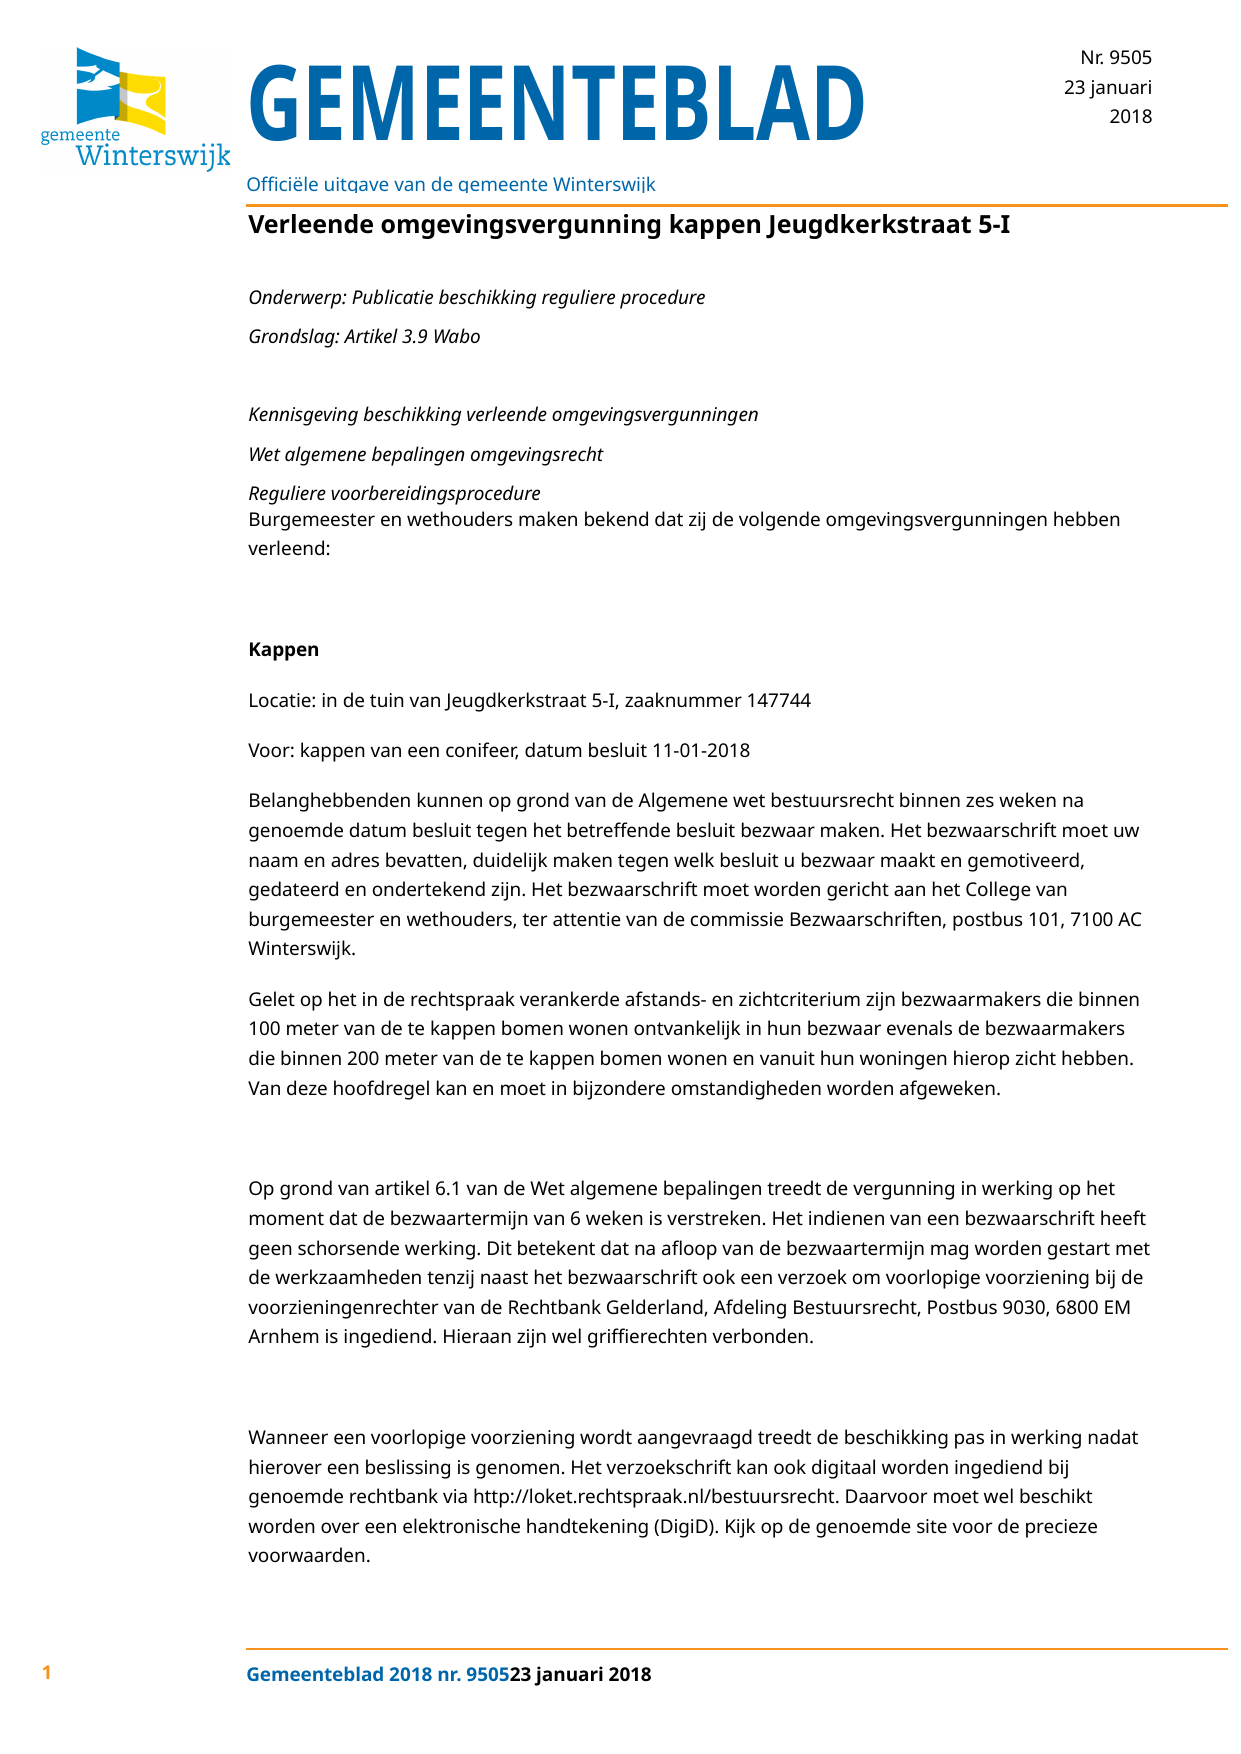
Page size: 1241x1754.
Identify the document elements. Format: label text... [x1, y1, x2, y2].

text Wet algemene bepalingen omgevingsrecht [248, 441, 1152, 467]
text Kennisgeving beschikking verleende omgevingsvergunningen [248, 402, 1152, 427]
text Grondslag: Artikel 3.9 Wabo [248, 323, 1152, 349]
text Wanneer een voorlopige voorziening wordt aangevraagd treedt de beschikking pas in werking nadat hierover een beslissing is genomen. Het verzoekschrift kan ook digitaal worden ingediend bij genoemde rechtbank via http://loket.rechtspraak.nl/bestuursrecht. Daarvoor moet wel beschikt worden over een elektronische handtekening (DigiD). Kijk op de genoemde site voor de precieze voorwaarden. [248, 1424, 1152, 1568]
text Voor: kappen van een conifeer, datum besluit 11-01-2018 [248, 737, 1152, 763]
text Onderwerp: Publicatie beschikking reguliere procedure [248, 284, 1152, 309]
text Verleende omgevingsvergunning kappen Jeugdkerkstraat 5-I [248, 207, 1152, 241]
text Burgemeester en wethouders maken bekend dat zij de volgende omgevingsvergunningen hebben verleend: [248, 506, 1152, 561]
picture [41, 47, 231, 172]
text Locatie: in de tuin van Jeugdkerkstraat 5-I, zaaknummer 147744 [248, 687, 1152, 712]
picture [225, 153, 231, 162]
text Gelet op het in de rechtspraak verankerde afstands- en zichtcriterium zijn bezwaarmakers die binnen 100 meter van de te kappen bomen wonen ontvankelijk in hun bezwaar evenals de bezwaarmakers die binnen 200 meter van de te kappen bomen wonen en vanuit hun woningen hierop zicht hebben. Van deze hoofdregel kan en moet in bijzondere omstandigheden worden afgeweken. [248, 986, 1152, 1100]
text Reguliere voorbereidingsprocedure [248, 480, 1152, 506]
text Belanghebbenden kunnen op grond van de Algemene wet bestuursrecht binnen zes weken na genoemde datum besluit tegen het betreffende besluit bezwaar maken. Het bezwaarschrift moet uw naam en adres bevatten, duidelijk maken tegen welk besluit u bezwaar maakt en gemotiveerd, gedateerd en ondertekend zijn. Het bezwaarschrift moet worden gericht aan het College van burgemeester en wethouders, ter attentie van de commissie Bezwaarschriften, postbus 101, 7100 AC Winterswijk. [248, 788, 1152, 961]
text Op grond van artikel 6.1 van de Wet algemene bepalingen treedt de vergunning in werking op het moment dat de bezwaartermijn van 6 weken is verstreken. Het indienen van een bezwaarschrift heeft geen schorsende werking. Dit betekent dat na afloop van de bezwaartermijn mag worden gestart met de werkzaamheden tenzij naast het bezwaarschrift ook een verzoek om voorlopige voorziening bij de voorzieningenrechter van de Rechtbank Gelderland, Afdeling Bestuursrecht, Postbus 9030, 6800 EM Arnhem is ingediend. Hieraan zijn wel griffierechten verbonden. [248, 1176, 1152, 1349]
text Kappen [248, 636, 1152, 662]
